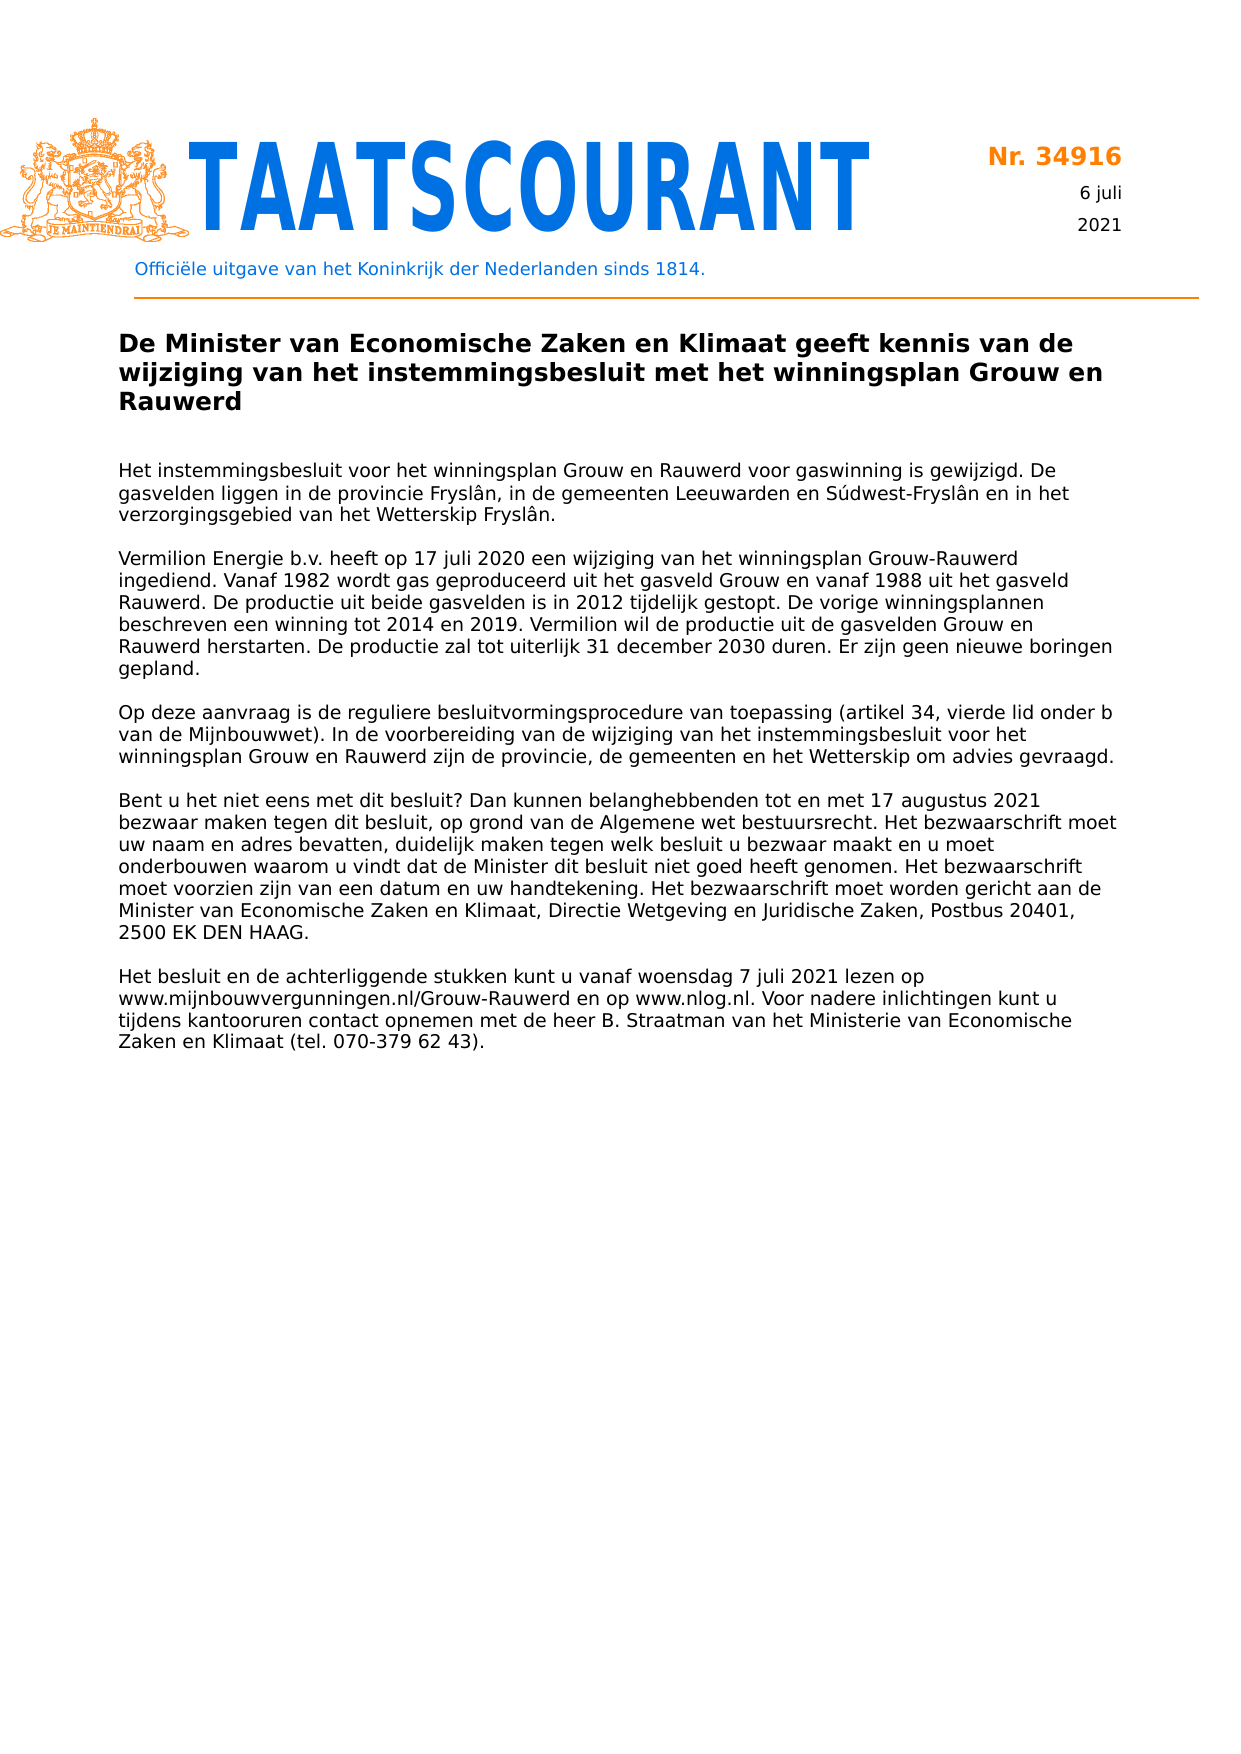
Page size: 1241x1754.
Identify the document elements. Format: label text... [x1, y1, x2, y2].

text Het instemmingsbesluit voor het winningsplan Grouw en Rauwerd voor gaswinning is gewijzigd. De gasvelden liggen in de provincie Fryslân, in de gemeenten Leeuwarden en Súdwest-Fryslân en in het verzorgingsgebied van het Wetterskip Fryslân. [118, 460, 1122, 526]
table_cell 2021 [939, 209, 1199, 259]
text Bent u het niet eens met dit besluit? Dan kunnen belanghebbenden tot en met 17 augustus 2021 bezwaar maken tegen dit besluit, op grond van de Algemene wet bestuursrecht. Het bezwaarschrift moet uw naam en adres bevatten, duidelijk maken tegen welk besluit u bezwaar maakt en u moet onderbouwen waarom u vindt dat de Minister dit besluit niet goed heeft genomen. Het bezwaarschrift moet voorzien zijn van een datum en uw handtekening. Het bezwaarschrift moet worden gericht aan de Minister van Economische Zaken en Klimaat, Directie Wetgeving en Juridische Zaken, Postbus 20401, 2500 EK DEN HAAG. [118, 790, 1122, 944]
table_header [0, 242, 134, 297]
table_cell Officiële uitgave van het Koninkrijk der Nederlanden sinds 1814. [134, 259, 1199, 297]
picture [0, 118, 189, 242]
text Het besluit en de achterliggende stukken kunt u vanaf woensdag 7 juli 2021 lezen op www.mijnbouwvergunningen.nl/Grouw-Rauwerd en op www.nlog.nl. Voor nadere inlichtingen kunt u tijdens kantooruren contact opnemen met de heer B. Straatman van het Ministerie van Economische Zaken en Klimaat (tel. 070-379 62 43). [118, 966, 1122, 1053]
table_header Nr. 34916 [939, 118, 1199, 177]
table_header STAATSCOURANT [134, 118, 939, 259]
text Op deze aanvraag is de reguliere besluitvormingsprocedure van toepassing (artikel 34, vierde lid onder b van de Mijnbouwwet). In de voorbereiding van de wijziging van het instemmingsbesluit voor het winningsplan Grouw en Rauwerd zijn de provincie, de gemeenten en het Wetterskip om advies gevraagd. [118, 702, 1122, 768]
subtitle De Minister van Economische Zaken en Klimaat geeft kennis van de wijziging van het instemmingsbesluit met het winningsplan Grouw en Rauwerd [118, 329, 1122, 417]
table_cell 6 juli [939, 177, 1199, 209]
text Vermilion Energie b.v. heeft op 17 juli 2020 een wijziging van het winningsplan Grouw-Rauwerd ingediend. Vanaf 1982 wordt gas geproduceerd uit het gasveld Grouw en vanaf 1988 uit het gasveld Rauwerd. De productie uit beide gasvelden is in 2012 tijdelijk gestopt. De vorige winningsplannen beschreven een winning tot 2014 en 2019. Vermilion wil de productie uit de gasvelden Grouw en Rauwerd herstarten. De productie zal tot uiterlijk 31 december 2030 duren. Er zijn geen nieuwe boringen gepland. [118, 548, 1122, 680]
